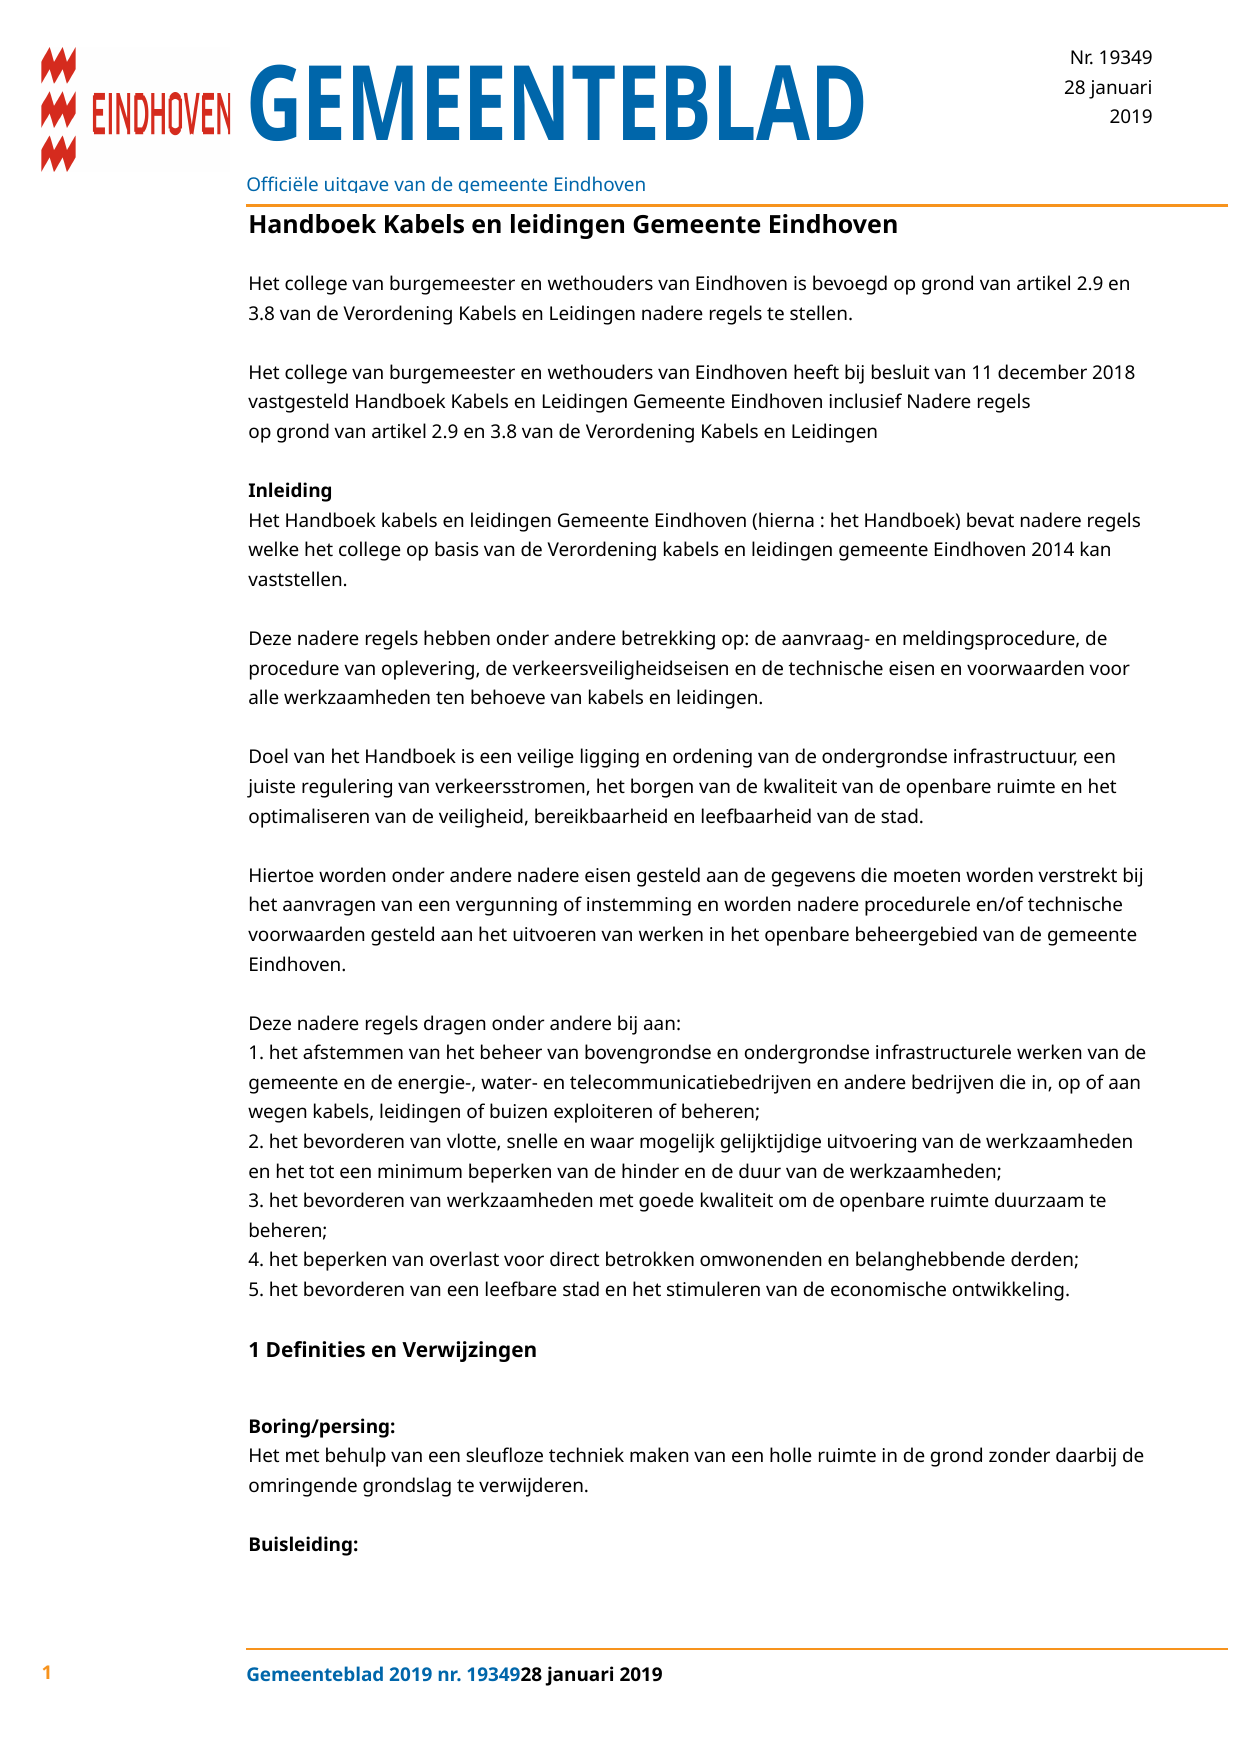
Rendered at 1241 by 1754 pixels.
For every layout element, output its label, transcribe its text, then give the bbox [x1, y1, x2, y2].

text 5. het bevorderen van een leefbare stad en het stimuleren van de economische ontwikkeling. [248, 1276, 1152, 1302]
text 3. het bevorderen van werkzaamheden met goede kwaliteit om de openbare ruimte duurzaam te beheren; [248, 1187, 1152, 1243]
text 2. het bevorderen van vlotte, snelle en waar mogelijk gelijktijdige uitvoering van de werkzaamheden en het tot een minimum beperken van de hinder en de duur van de werkzaamheden; [248, 1128, 1152, 1183]
text Doel van het Handboek is een veilige ligging en ordening van de ondergrondse infrastructuur, een juiste regulering van verkeersstromen, het borgen van de kwaliteit van de openbare ruimte en het optimaliseren van de veiligheid, bereikbaarheid en leefbaarheid van de stad. [248, 744, 1152, 828]
text Hiertoe worden onder andere nadere eisen gesteld aan de gegevens die moeten worden verstrekt bij het aanvragen van een vergunning of instemming en worden nadere procedurele en/of technische voorwaarden gesteld aan het uitvoeren van werken in het openbare beheergebied van de gemeente Eindhoven. [248, 862, 1152, 976]
text Deze nadere regels hebben onder andere betrekking op: de aanvraag- en meldingsprocedure, de procedure van oplevering, de verkeersveiligheidseisen en de technische eisen en voorwaarden voor alle werkzaamheden ten behoeve van kabels en leidingen. [248, 625, 1152, 710]
text Boring/persing: [248, 1413, 1152, 1439]
text 1 Definities en Verwijzingen [248, 1335, 1152, 1364]
text Buisleiding: [248, 1531, 1152, 1557]
text Het Handboek kabels en leidingen Gemeente Eindhoven (hierna : het Handboek) bevat nadere regels welke het college op basis van de Verordening kabels en leidingen gemeente Eindhoven 2014 kan vaststellen. [248, 507, 1152, 592]
picture [41, 47, 231, 172]
text Het college van burgemeester en wethouders van Eindhoven is bevoegd op grond van artikel 2.9 en 3.8 van de Verordening Kabels en Leidingen nadere regels te stellen. [248, 270, 1152, 326]
text Handboek Kabels en leidingen Gemeente Eindhoven [248, 207, 1152, 241]
text 1. het afstemmen van het beheer van bovengrondse en ondergrondse infrastructurele werken van de gemeente en de energie-, water- en telecommunicatiebedrijven en andere bedrijven die in, op of aan wegen kabels, leidingen of buizen exploiteren of beheren; [248, 1039, 1152, 1124]
text Het college van burgemeester en wethouders van Eindhoven heeft bij besluit van 11 december 2018 vastgesteld Handboek Kabels en Leidingen Gemeente Eindhoven inclusief Nadere regels [248, 359, 1152, 414]
text Inleiding [248, 477, 1152, 503]
text 4. het beperken van overlast voor direct betrokken omwonenden en belanghebbende derden; [248, 1247, 1152, 1272]
text Het met behulp van een sleufloze techniek maken van een holle ruimte in de grond zonder daarbij de omringende grondslag te verwijderen. [248, 1443, 1152, 1498]
text Deze nadere regels dragen onder andere bij aan: [248, 1010, 1152, 1036]
text op grond van artikel 2.9 en 3.8 van de Verordening Kabels en Leidingen [248, 418, 1152, 444]
